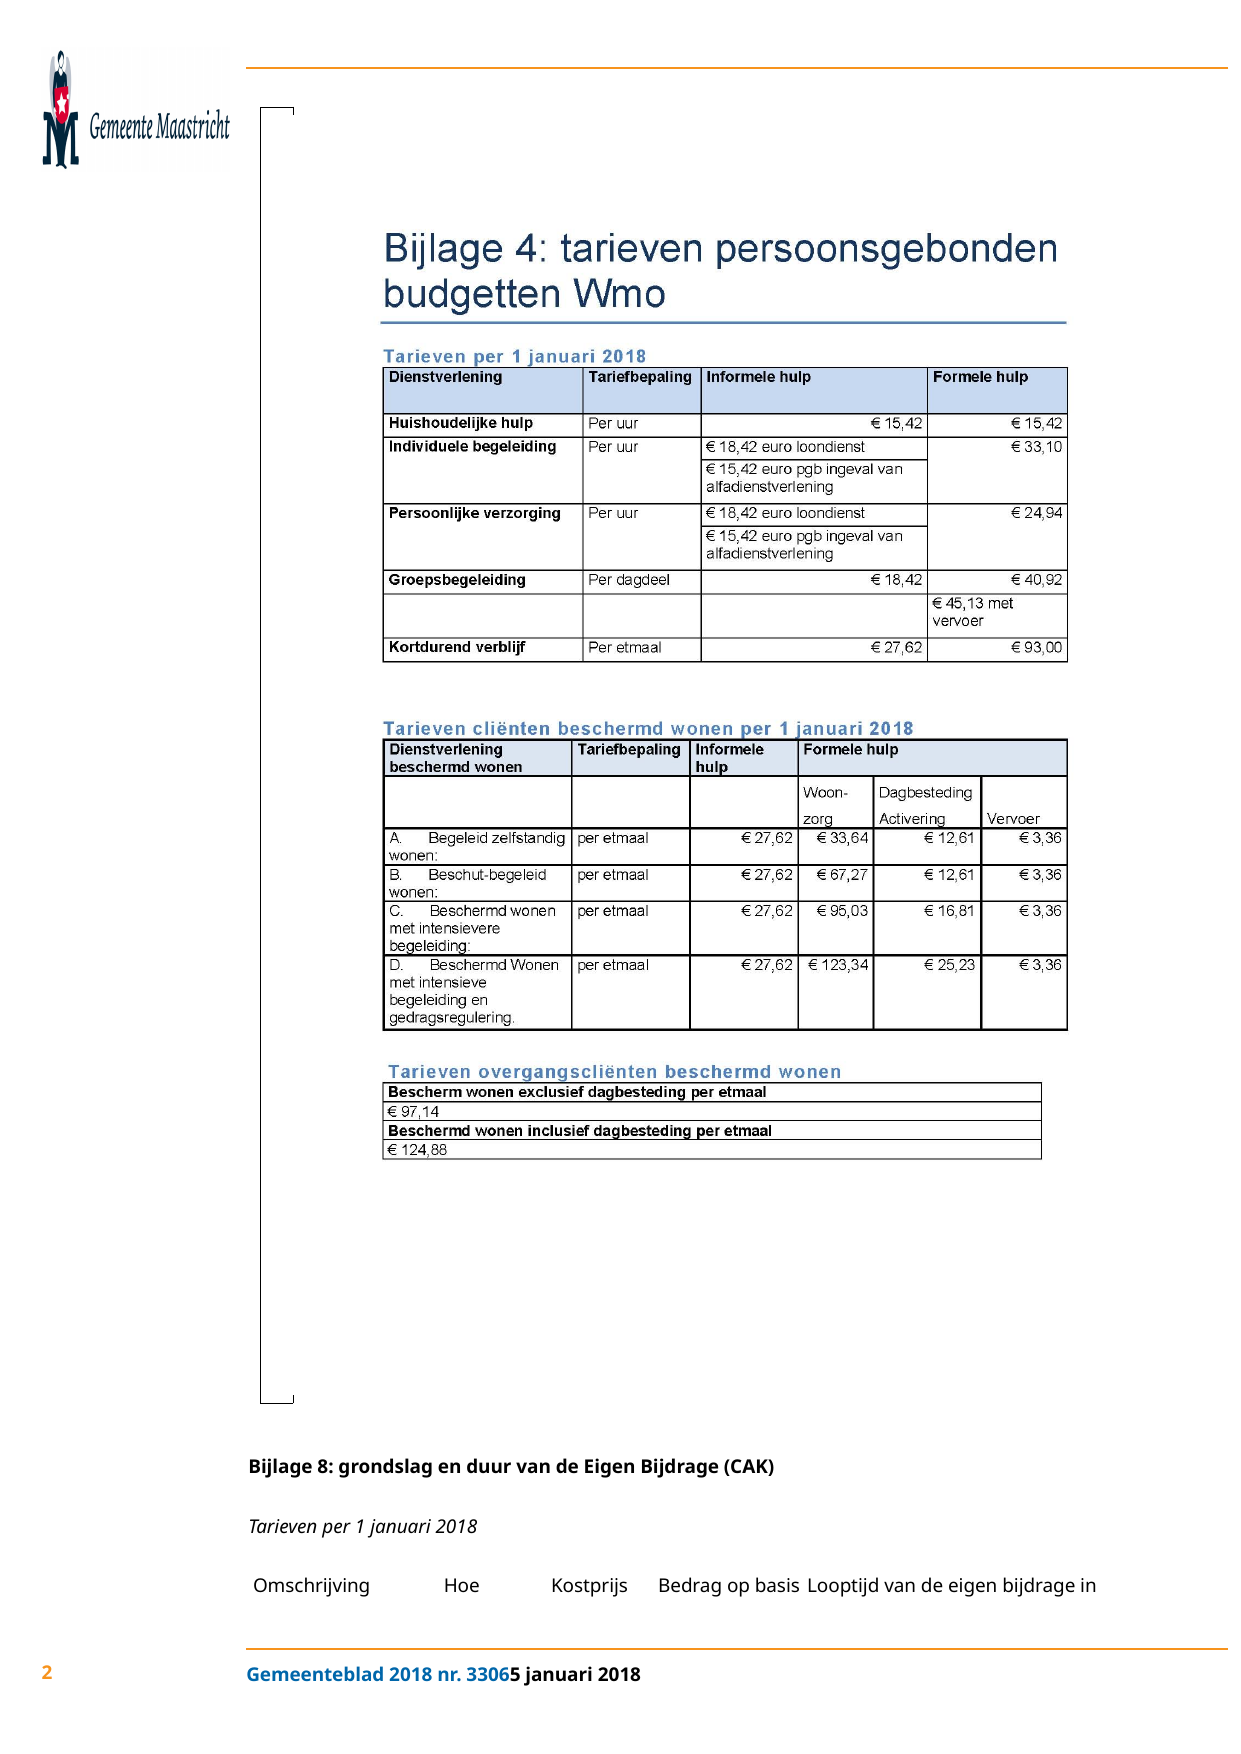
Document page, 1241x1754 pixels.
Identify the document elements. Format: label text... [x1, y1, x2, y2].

table_header Kostprijs [551, 1572, 658, 1598]
table_header Omschrijving [248, 1572, 443, 1598]
picture [41, 47, 231, 172]
table_header [248, 1425, 1152, 1450]
text Tarieven per 1 januari 2018 [248, 1513, 1152, 1538]
table_header Bedrag op basis [658, 1572, 807, 1598]
picture [268, 115, 1173, 1395]
text Bijlage 8: grondslag en duur van de Eigen Bijdrage (CAK) [248, 1454, 1152, 1479]
table_header Hoe [444, 1572, 551, 1598]
table_header Looptijd van de eigen bijdrage in [807, 1572, 1152, 1598]
